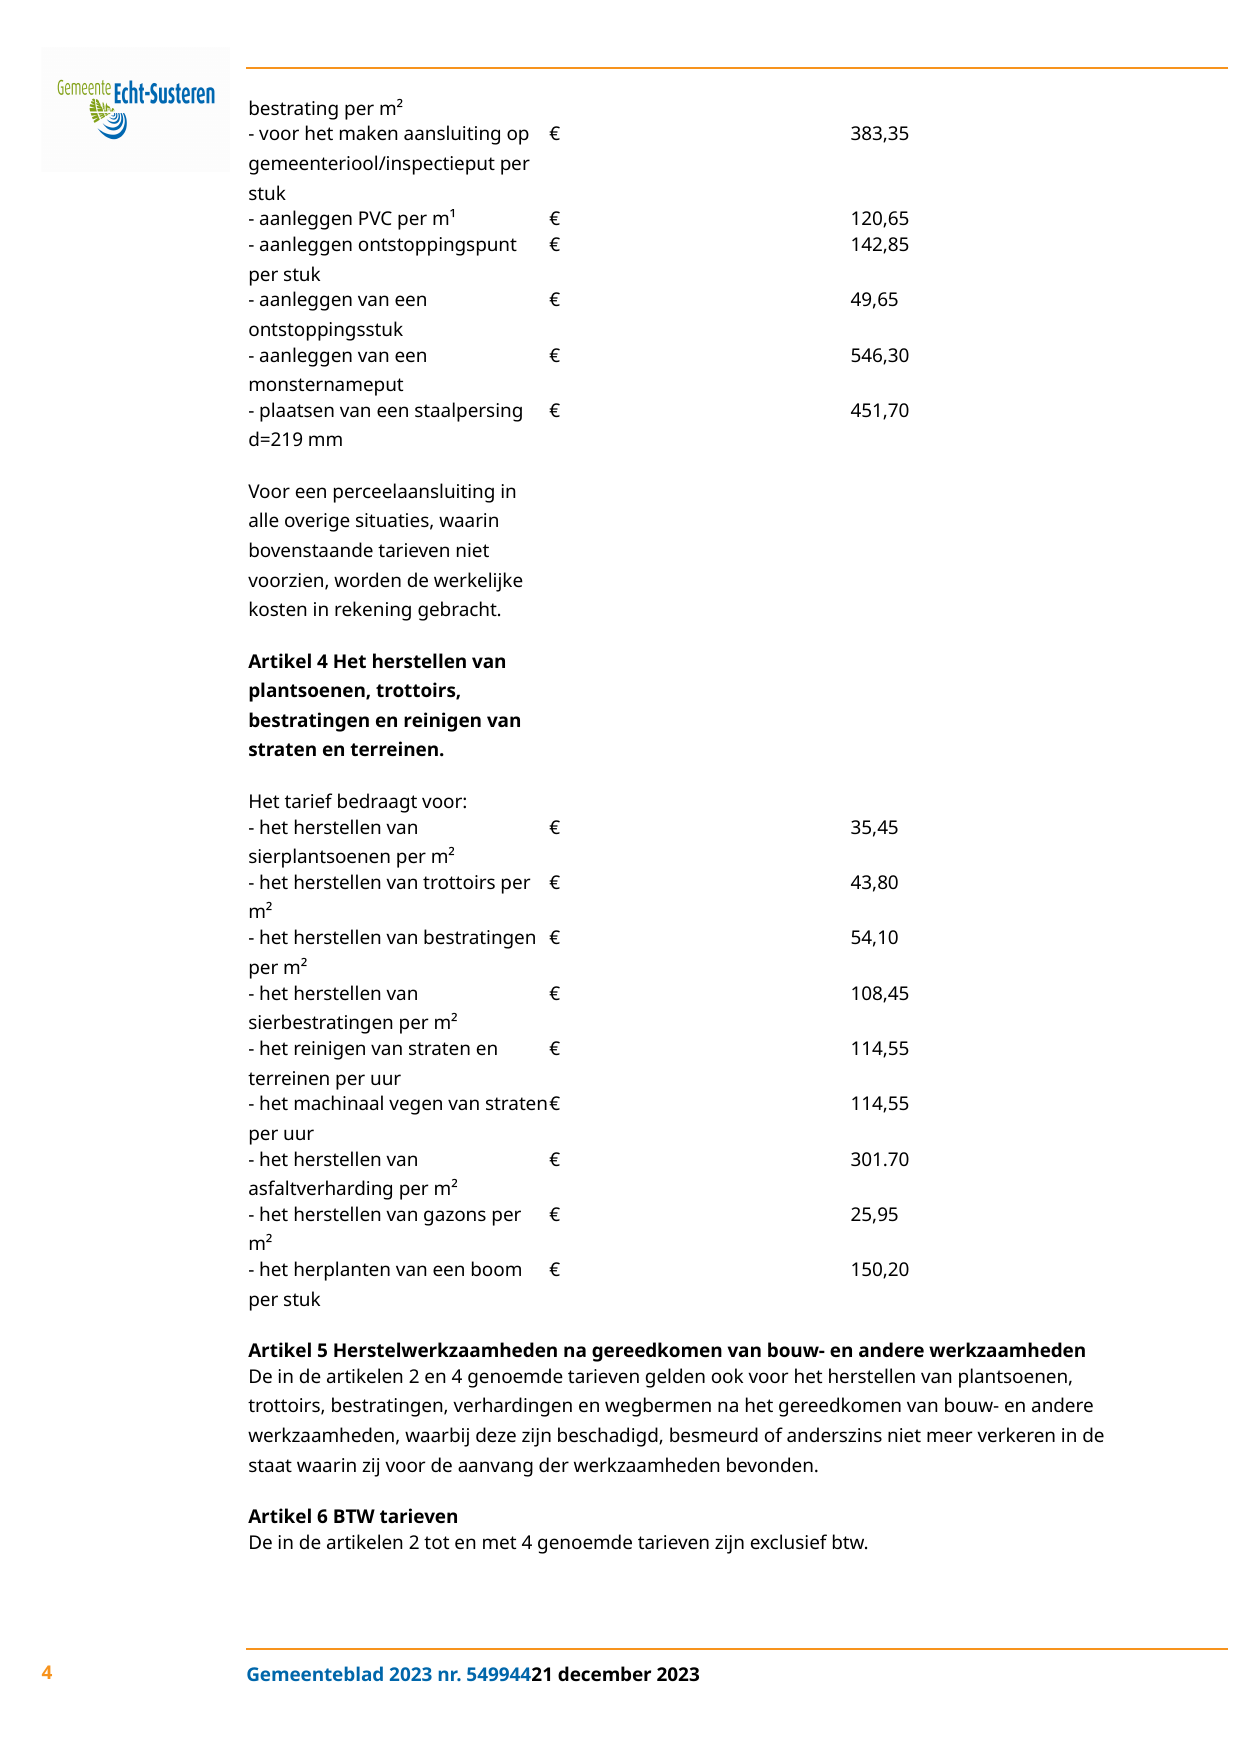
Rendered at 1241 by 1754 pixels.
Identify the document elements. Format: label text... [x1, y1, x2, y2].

table_cell bestrating per m² [248, 95, 549, 121]
table_cell 150,20 [850, 1256, 1152, 1312]
table_cell [549, 478, 850, 622]
table_cell 35,45 [850, 814, 1152, 869]
table_cell € [549, 1256, 850, 1312]
table_cell € [549, 925, 850, 980]
table_cell € [549, 342, 850, 397]
table_cell De in de artikelen 2 en 4 genoemde tarieven gelden ook voor het herstellen van plantsoenen, trottoirs, bestratingen, verhardingen en wegbermen na het gereedkomen van bouw- en andere werkzaamheden, waarbij deze zijn beschadigd, besmeurd of anderszins niet meer verkeren in de staat waarin zij voor de aanvang der werkzaamheden bevonden. [248, 1363, 1152, 1478]
table_cell - het machinaal vegen van straten per uur [248, 1090, 549, 1146]
table_cell [549, 788, 850, 814]
table_cell - het herstellen van sierbestratingen per m² [248, 980, 549, 1035]
table_cell - het herstellen van gazons per m² [248, 1201, 549, 1256]
table_cell - aanleggen ontstoppingspunt per stuk [248, 231, 549, 286]
table_cell € [549, 286, 850, 342]
table_cell [549, 95, 850, 121]
table_cell 25,95 [850, 1201, 1152, 1256]
table_cell [248, 1312, 1152, 1337]
table_cell [248, 763, 1152, 788]
table_cell [850, 478, 1152, 622]
table_cell - aanleggen van een monsternameput [248, 342, 549, 397]
table_cell Artikel 4 Het herstellen van plantsoenen, trottoirs, bestratingen en reinigen van straten en terreinen. [248, 648, 549, 762]
table_cell - plaatsen van een staalpersing d=219 mm [248, 397, 549, 452]
table_cell De in de artikelen 2 tot en met 4 genoemde tarieven zijn exclusief btw. [248, 1529, 1152, 1555]
table_cell 114,55 [850, 1090, 1152, 1146]
table_cell 108,45 [850, 980, 1152, 1035]
table_cell Het tarief bedraagt voor: [248, 788, 549, 814]
table_cell - aanleggen PVC per m¹ [248, 205, 549, 231]
table_cell - het herstellen van asfaltverharding per m² [248, 1146, 549, 1201]
table_cell 451,70 [850, 397, 1152, 452]
table_cell € [549, 205, 850, 231]
table_cell 54,10 [850, 925, 1152, 980]
table_cell € [549, 121, 850, 205]
table_cell [850, 95, 1152, 121]
table_cell [248, 1478, 1152, 1503]
table_cell [850, 648, 1152, 762]
table_cell - aanleggen van een ontstoppingsstuk [248, 286, 549, 342]
table_cell 301.70 [850, 1146, 1152, 1201]
table_cell 546,30 [850, 342, 1152, 397]
table_cell € [549, 231, 850, 286]
table_cell € [549, 1201, 850, 1256]
table_cell - het herplanten van een boom per stuk [248, 1256, 549, 1312]
table_cell Artikel 5 Herstelwerkzaamheden na gereedkomen van bouw- en andere werkzaamheden [248, 1338, 1152, 1363]
table_cell [248, 622, 1152, 648]
table_cell € [549, 1090, 850, 1146]
table_cell 120,65 [850, 205, 1152, 231]
table_cell Voor een perceelaansluiting in alle overige situaties, waarin bovenstaande tarieven niet voorzien, worden de werkelijke kosten in rekening gebracht. [248, 478, 549, 622]
table_cell - het herstellen van bestratingen per m² [248, 925, 549, 980]
table_cell € [549, 869, 850, 924]
table_cell 49,65 [850, 286, 1152, 342]
picture [41, 47, 231, 172]
table_cell 383,35 [850, 121, 1152, 205]
table_cell - het herstellen van sierplantsoenen per m² [248, 814, 549, 869]
table_cell 43,80 [850, 869, 1152, 924]
table_cell € [549, 980, 850, 1035]
table_cell - het herstellen van trottoirs per m² [248, 869, 549, 924]
table_cell - voor het maken aansluiting op gemeenteriool/inspectieput per stuk [248, 121, 549, 205]
table_cell 114,55 [850, 1035, 1152, 1090]
table_cell [549, 648, 850, 762]
table_cell € [549, 1035, 850, 1090]
table_cell Artikel 6 BTW tarieven [248, 1503, 1152, 1529]
table_cell € [549, 397, 850, 452]
table_cell [850, 788, 1152, 814]
table_cell - het reinigen van straten en terreinen per uur [248, 1035, 549, 1090]
table_cell € [549, 814, 850, 869]
table_cell € [549, 1146, 850, 1201]
table_cell 142,85 [850, 231, 1152, 286]
table_cell [248, 453, 1152, 478]
